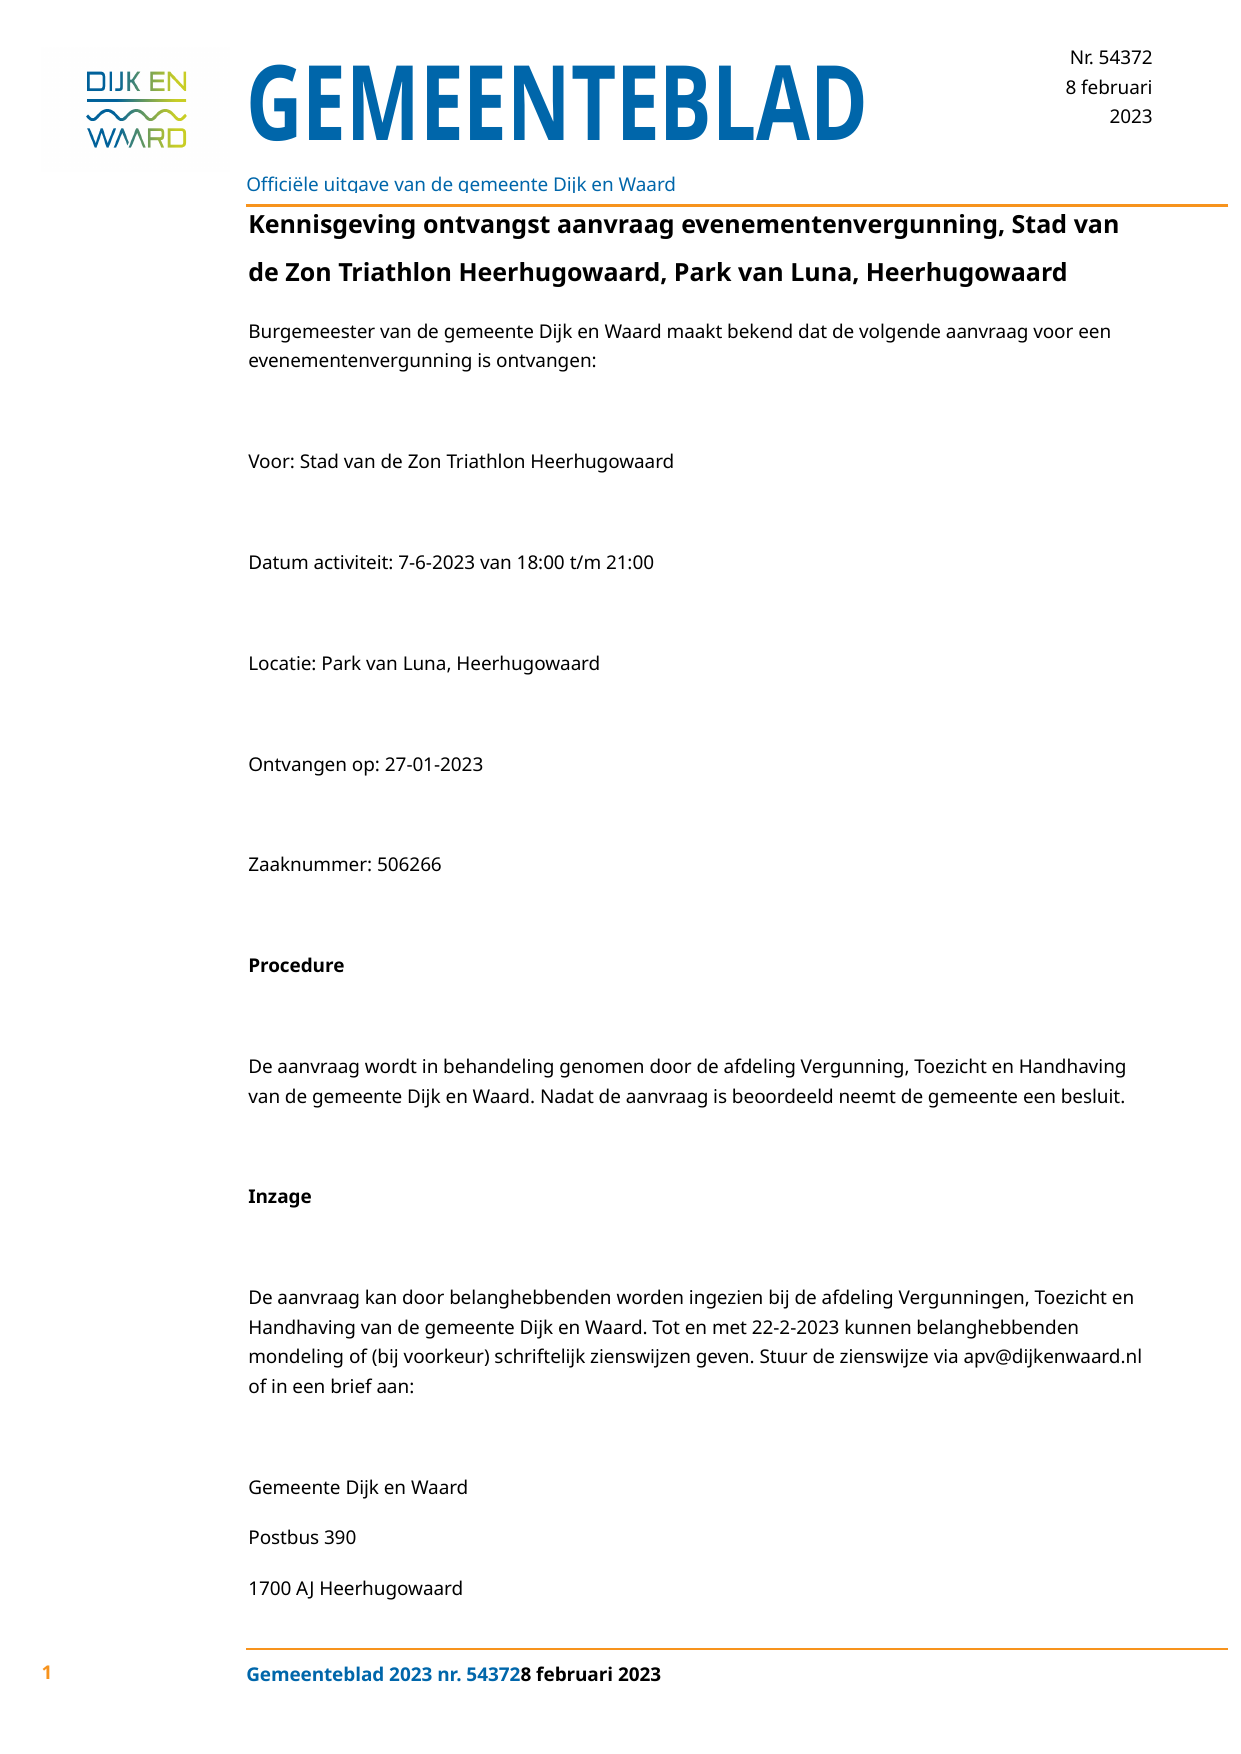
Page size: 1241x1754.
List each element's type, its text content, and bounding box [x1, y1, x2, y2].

text Zaaknummer: 506266 [248, 852, 1152, 877]
text Gemeente Dijk en Waard [248, 1474, 1152, 1500]
text Burgemeester van de gemeente Dijk en Waard maakt bekend dat de volgende aanvraag voor een evenementenvergunning is ontvangen: [248, 318, 1152, 373]
picture [41, 47, 231, 172]
text Kennisgeving ontvangst aanvraag evenementenvergunning, Stad van de Zon Triathlon Heerhugowaard, Park van Luna, Heerhugowaard [248, 207, 1152, 288]
text Postbus 390 [248, 1524, 1152, 1550]
text De aanvraag wordt in behandeling genomen door de afdeling Vergunning, Toezicht en Handhaving van de gemeente Dijk en Waard. Nadat de aanvraag is beoordeeld neemt de gemeente een besluit. [248, 1053, 1152, 1109]
text Locatie: Park van Luna, Heerhugowaard [248, 650, 1152, 676]
text Inzage [248, 1184, 1152, 1209]
text Procedure [248, 952, 1152, 978]
text Voor: Stad van de Zon Triathlon Heerhugowaard [248, 448, 1152, 474]
text 1700 AJ Heerhugowaard [248, 1575, 1152, 1601]
text Datum activiteit: 7-6-2023 van 18:00 t/m 21:00 [248, 549, 1152, 575]
text De aanvraag kan door belanghebbenden worden ingezien bij de afdeling Vergunningen, Toezicht en Handhaving van de gemeente Dijk en Waard. Tot en met 22-2-2023 kunnen belanghebbenden mondeling of (bij voorkeur) schriftelijk zienswijzen geven. Stuur de zienswijze via apv@dijkenwaard.nl of in een brief aan: [248, 1284, 1152, 1399]
text Ontvangen op: 27-01-2023 [248, 751, 1152, 777]
